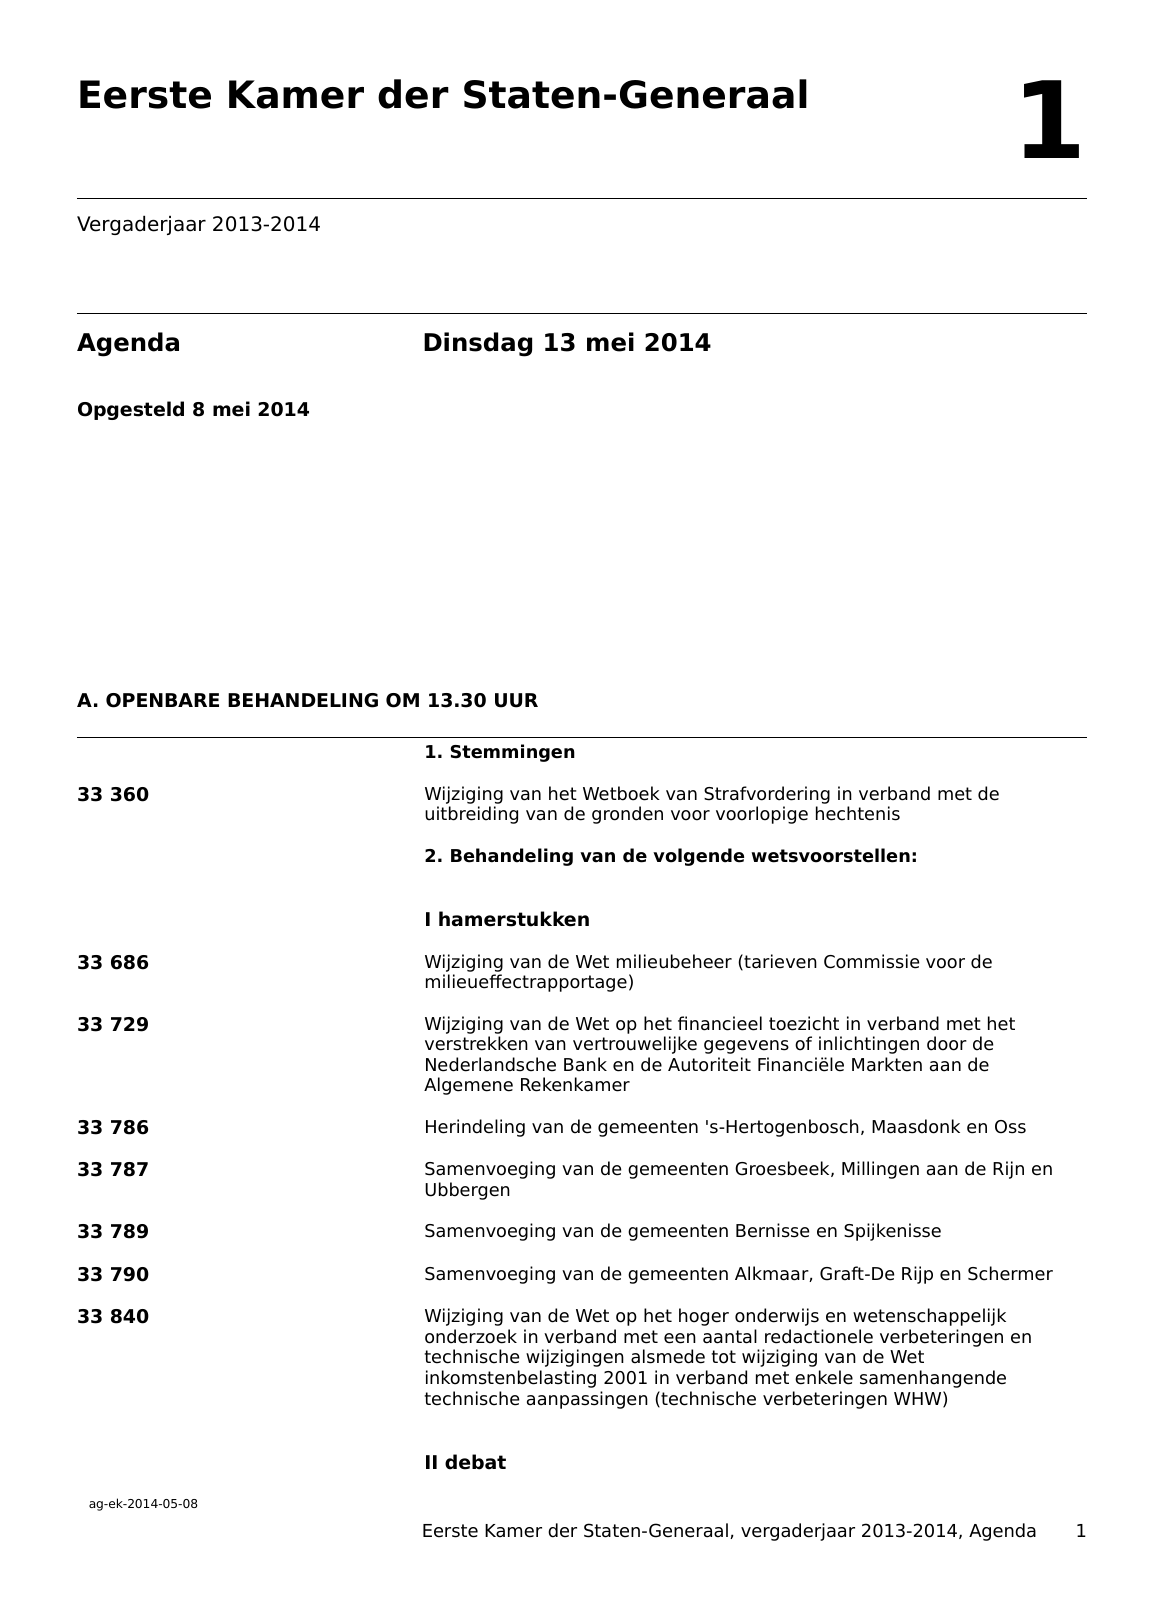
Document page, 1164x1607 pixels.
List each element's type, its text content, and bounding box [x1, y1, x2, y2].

table_cell 33 729 [77, 1014, 401, 1096]
table_cell [418, 1409, 1087, 1430]
table_cell [418, 866, 1087, 887]
table_cell [77, 1096, 401, 1117]
table_cell 2. Behandeling van de volgende wetsvoorstellen: [418, 846, 1087, 866]
table_header 1 [886, 59, 1087, 198]
table_cell I hamerstukken [418, 887, 1087, 931]
table_cell [401, 1243, 418, 1264]
table_cell [401, 1014, 418, 1096]
table_cell [401, 993, 418, 1013]
table_cell Dinsdag 13 mei 2014 [422, 314, 1087, 357]
text ag-ek-2014-05-08 [88, 1497, 323, 1511]
table_cell [77, 846, 401, 866]
table_cell [77, 763, 401, 784]
table_cell [77, 993, 401, 1013]
table_cell [418, 931, 1087, 952]
table_cell 33 360 [77, 784, 401, 825]
table_cell [401, 784, 418, 825]
table_cell [77, 1200, 401, 1221]
table_cell [401, 825, 418, 846]
table_cell [401, 1221, 418, 1243]
table_cell 33 840 [77, 1306, 401, 1409]
table_cell [418, 1139, 1087, 1159]
table_cell [77, 866, 401, 887]
table_cell [401, 763, 418, 784]
text Opgesteld 8 mei 2014 [77, 399, 1087, 421]
table_header 1. Stemmingen [418, 738, 1087, 763]
table_cell Wijziging van de Wet milieubeheer (tarieven Commissie voor de milieueffectrapportage) [418, 952, 1087, 993]
table_cell Samenvoeging van de gemeenten Groesbeek, Millingen aan de Rijn en Ubbergen [418, 1159, 1087, 1200]
table_cell [401, 1139, 418, 1159]
table_cell Agenda [77, 314, 422, 357]
table_cell [418, 1243, 1087, 1264]
table_cell [77, 1409, 401, 1430]
table_cell [77, 825, 401, 846]
table_cell [418, 825, 1087, 846]
table_cell [418, 763, 1087, 784]
table_cell Wijziging van de Wet op het hoger onderwijs en wetenschappelijk onderzoek in verband met een aantal redactionele verbeteringen en technische wijzigingen alsmede tot wijziging van de Wet inkomstenbelasting 2001 in verband met enkele samenhangende technische aanpassingen (technische verbeteringen WHW) [418, 1306, 1087, 1409]
table_cell [77, 887, 401, 931]
table_cell [418, 993, 1087, 1013]
table_cell [401, 1409, 418, 1430]
table_cell Wijziging van het Wetboek van Strafvordering in verband met de uitbreiding van de gronden voor voorlopige hechtenis [418, 784, 1087, 825]
subtitle A. OPENBARE BEHANDELING OM 13.30 UUR [77, 690, 1087, 712]
table_cell 33 790 [77, 1264, 401, 1286]
table_cell [77, 1243, 401, 1264]
table_header [401, 738, 418, 763]
table_cell [418, 1286, 1087, 1306]
table_cell Herindeling van de gemeenten 's-Hertogenbosch, Maasdonk en Oss [418, 1117, 1087, 1138]
table_cell 33 686 [77, 952, 401, 993]
table_cell [77, 1139, 401, 1159]
table_cell [401, 931, 418, 952]
table_cell Vergaderjaar 2013-2014 [77, 199, 1087, 313]
table_header [77, 738, 401, 763]
table_cell [401, 846, 418, 866]
table_cell [401, 1117, 418, 1138]
table_cell [77, 931, 401, 952]
table_cell 33 787 [77, 1159, 401, 1200]
table_cell [401, 1286, 418, 1306]
table_cell Samenvoeging van de gemeenten Alkmaar, Graft-De Rijp en Schermer [418, 1264, 1087, 1286]
table_cell II debat [418, 1430, 1087, 1474]
table_header Eerste Kamer der Staten-Generaal [77, 59, 886, 198]
table_cell [77, 1286, 401, 1306]
table_cell [401, 1430, 418, 1474]
table_cell [401, 1096, 418, 1117]
table_cell [401, 1159, 418, 1200]
table_cell 33 786 [77, 1117, 401, 1138]
table_cell [401, 887, 418, 931]
table_cell Wijziging van de Wet op het financieel toezicht in verband met het verstrekken van vertrouwelijke gegevens of inlichtingen door de Nederlandsche Bank en de Autoriteit Financiële Markten aan de Algemene Rekenkamer [418, 1014, 1087, 1096]
table_cell [401, 1264, 418, 1286]
table_cell [401, 952, 418, 993]
table_cell [77, 1430, 401, 1474]
table_cell [418, 1096, 1087, 1117]
table_cell [401, 866, 418, 887]
table_cell Samenvoeging van de gemeenten Bernisse en Spijkenisse [418, 1221, 1087, 1243]
table_cell [401, 1200, 418, 1221]
table_cell [418, 1200, 1087, 1221]
table_cell 33 789 [77, 1221, 401, 1243]
table_cell [401, 1306, 418, 1409]
